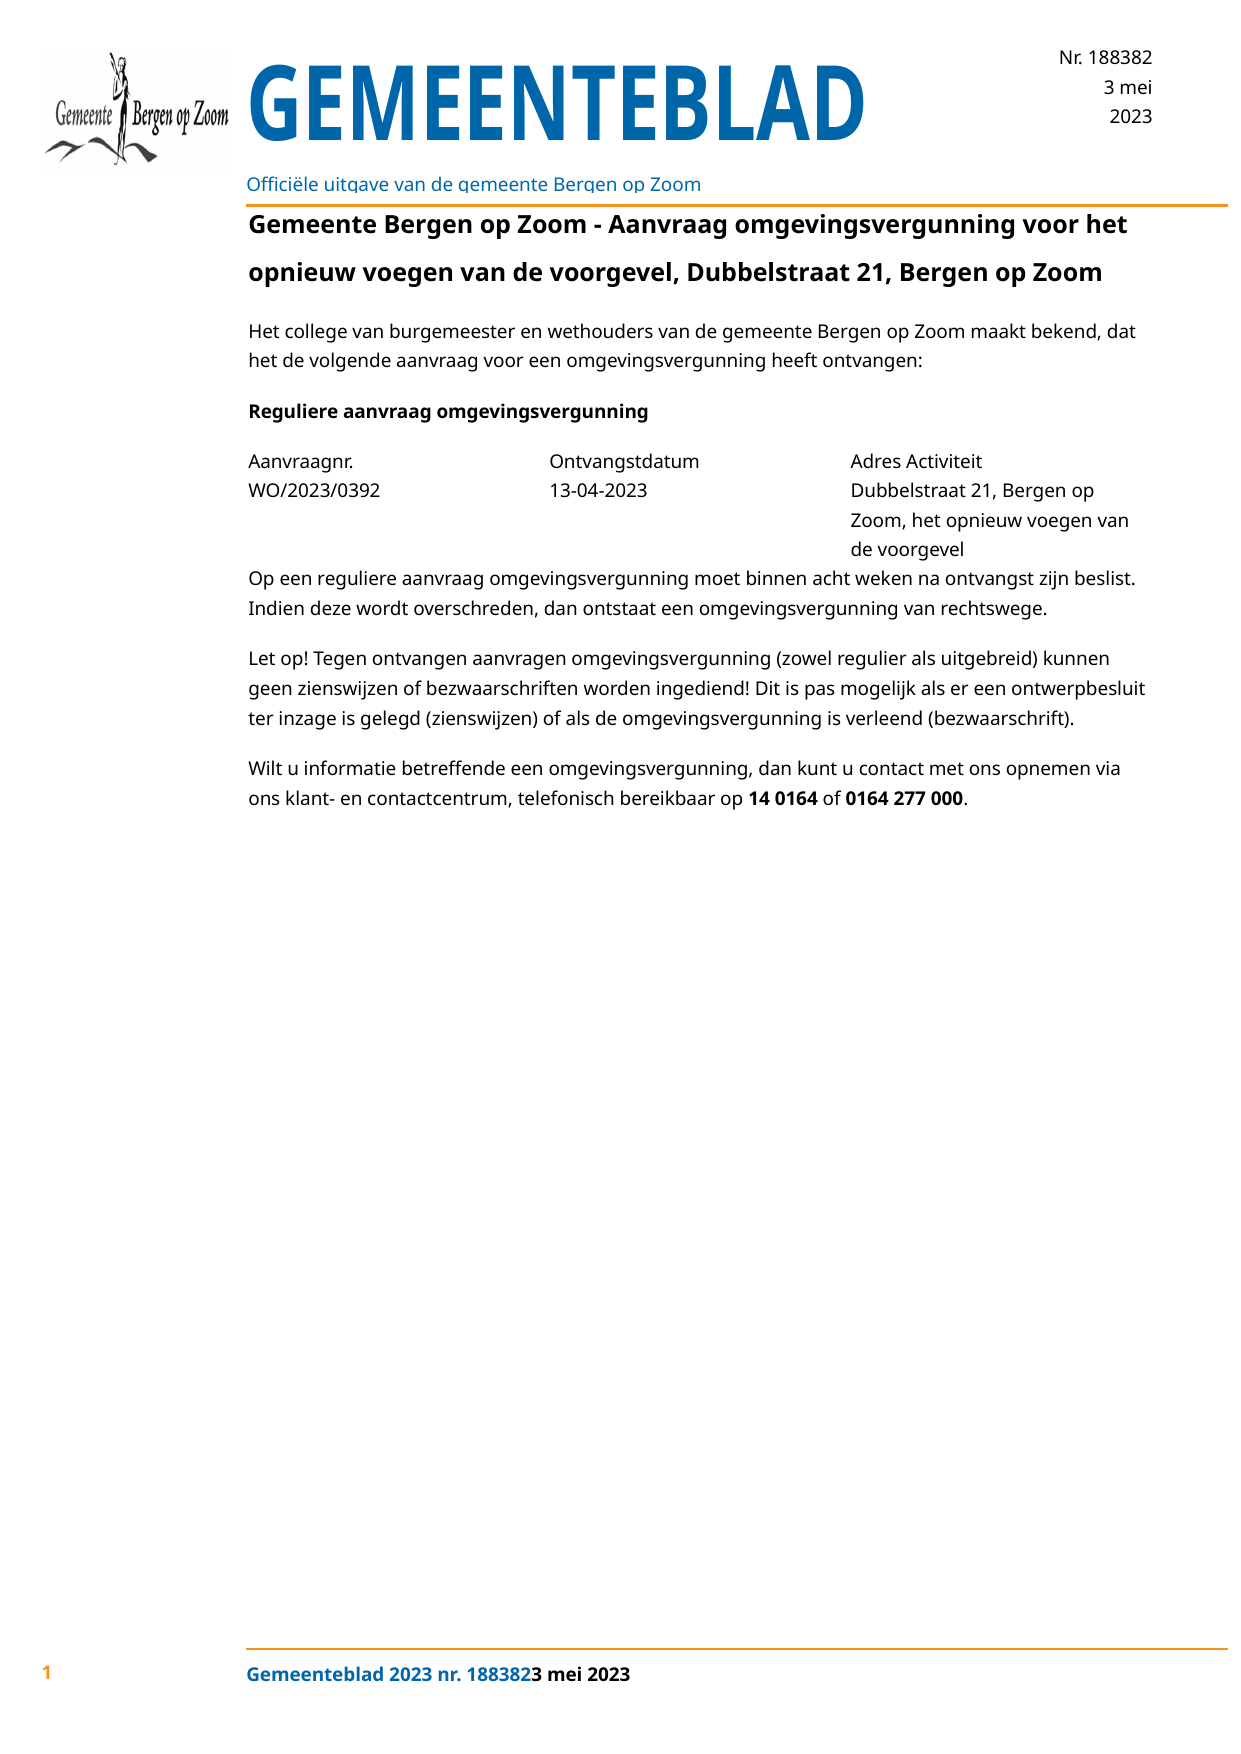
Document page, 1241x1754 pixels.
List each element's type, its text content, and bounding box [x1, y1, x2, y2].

table_header WO/2023/0392 [248, 478, 549, 562]
text Let op! Tegen ontvangen aanvragen omgevingsvergunning (zowel regulier als uitgebreid) kunnen geen zienswijzen of bezwaarschriften worden ingediend! Dit is pas mogelijk als er een ontwerpbesluit ter inzage is gelegd (zienswijzen) of als de omgevingsvergunning is verleend (bezwaarschrift). [248, 646, 1152, 731]
table_header Adres Activiteit [850, 449, 1152, 474]
text Het college van burgemeester en wethouders van de gemeente Bergen op Zoom maakt bekend, dat het de volgende aanvraag voor een omgevingsvergunning heeft ontvangen: [248, 318, 1152, 373]
table_header Ontvangstdatum [549, 449, 850, 474]
table_header 13-04-2023 [549, 478, 850, 562]
picture [41, 47, 231, 172]
table_header Dubbelstraat 21, Bergen op Zoom, het opnieuw voegen van de voorgevel [850, 478, 1152, 562]
text Wilt u informatie betreffende een omgevingsvergunning, dan kunt u contact met ons opnemen via ons klant- en contactcentrum, telefonisch bereikbaar op 14 0164 of 0164 277 000. [248, 755, 1152, 811]
text Reguliere aanvraag omgevingsvergunning [248, 398, 1152, 424]
text Op een reguliere aanvraag omgevingsvergunning moet binnen acht weken na ontvangst zijn beslist. Indien deze wordt overschreden, dan ontstaat een omgevingsvergunning van rechtswege. [248, 566, 1152, 621]
table_header Aanvraagnr. [248, 449, 549, 474]
text Gemeente Bergen op Zoom - Aanvraag omgevingsvergunning voor het opnieuw voegen van de voorgevel, Dubbelstraat 21, Bergen op Zoom [248, 207, 1152, 288]
